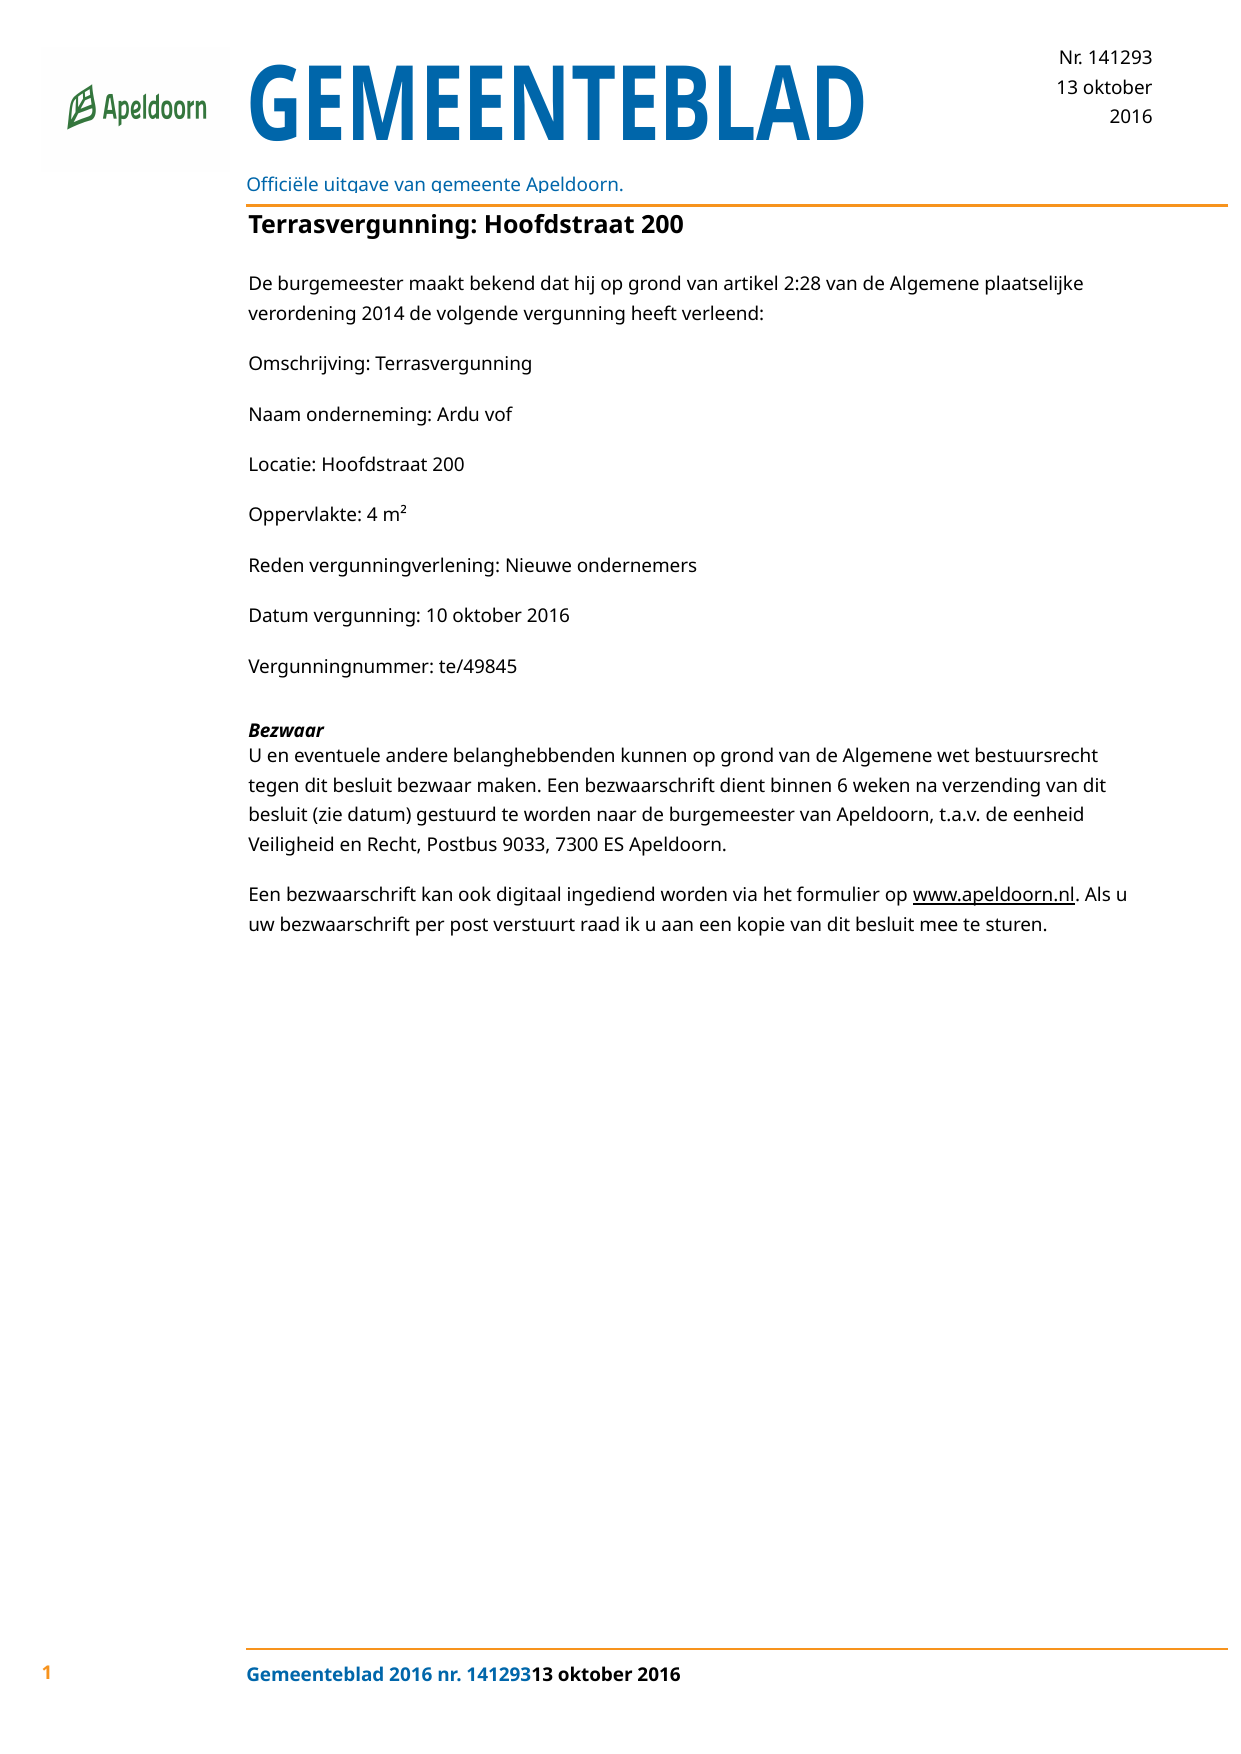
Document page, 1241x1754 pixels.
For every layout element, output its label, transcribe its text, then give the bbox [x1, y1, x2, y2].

text Bezwaar [248, 717, 1152, 742]
text Een bezwaarschrift kan ook digitaal ingediend worden via het formulier op www.apeldoorn.nl. Als u uw bezwaarschrift per post verstuurt raad ik u aan een kopie van dit besluit mee te sturen. [248, 882, 1152, 937]
text Omschrijving: Terrasvergunning [248, 350, 1152, 376]
text Reden vergunningverlening: Nieuwe ondernemers [248, 552, 1152, 578]
text Terrasvergunning: Hoofdstraat 200 [248, 207, 1152, 241]
text Naam onderneming: Ardu vof [248, 401, 1152, 426]
text Vergunningnummer: te/49845 [248, 653, 1152, 678]
picture [41, 47, 231, 172]
text Locatie: Hoofdstraat 200 [248, 451, 1152, 477]
text Datum vergunning: 10 oktober 2016 [248, 602, 1152, 628]
text De burgemeester maakt bekend dat hij op grond van artikel 2:28 van de Algemene plaatselijke verordening 2014 de volgende vergunning heeft verleend: [248, 270, 1152, 326]
text U en eventuele andere belanghebbenden kunnen op grond van de Algemene wet bestuursrecht tegen dit besluit bezwaar maken. Een bezwaarschrift dient binnen 6 weken na verzending van dit besluit (zie datum) gestuurd te worden naar de burgemeester van Apeldoorn, t.a.v. de eenheid Veiligheid en Recht, Postbus 9033, 7300 ES Apeldoorn. [248, 742, 1152, 857]
text Oppervlakte: 4 m² [248, 502, 1152, 527]
